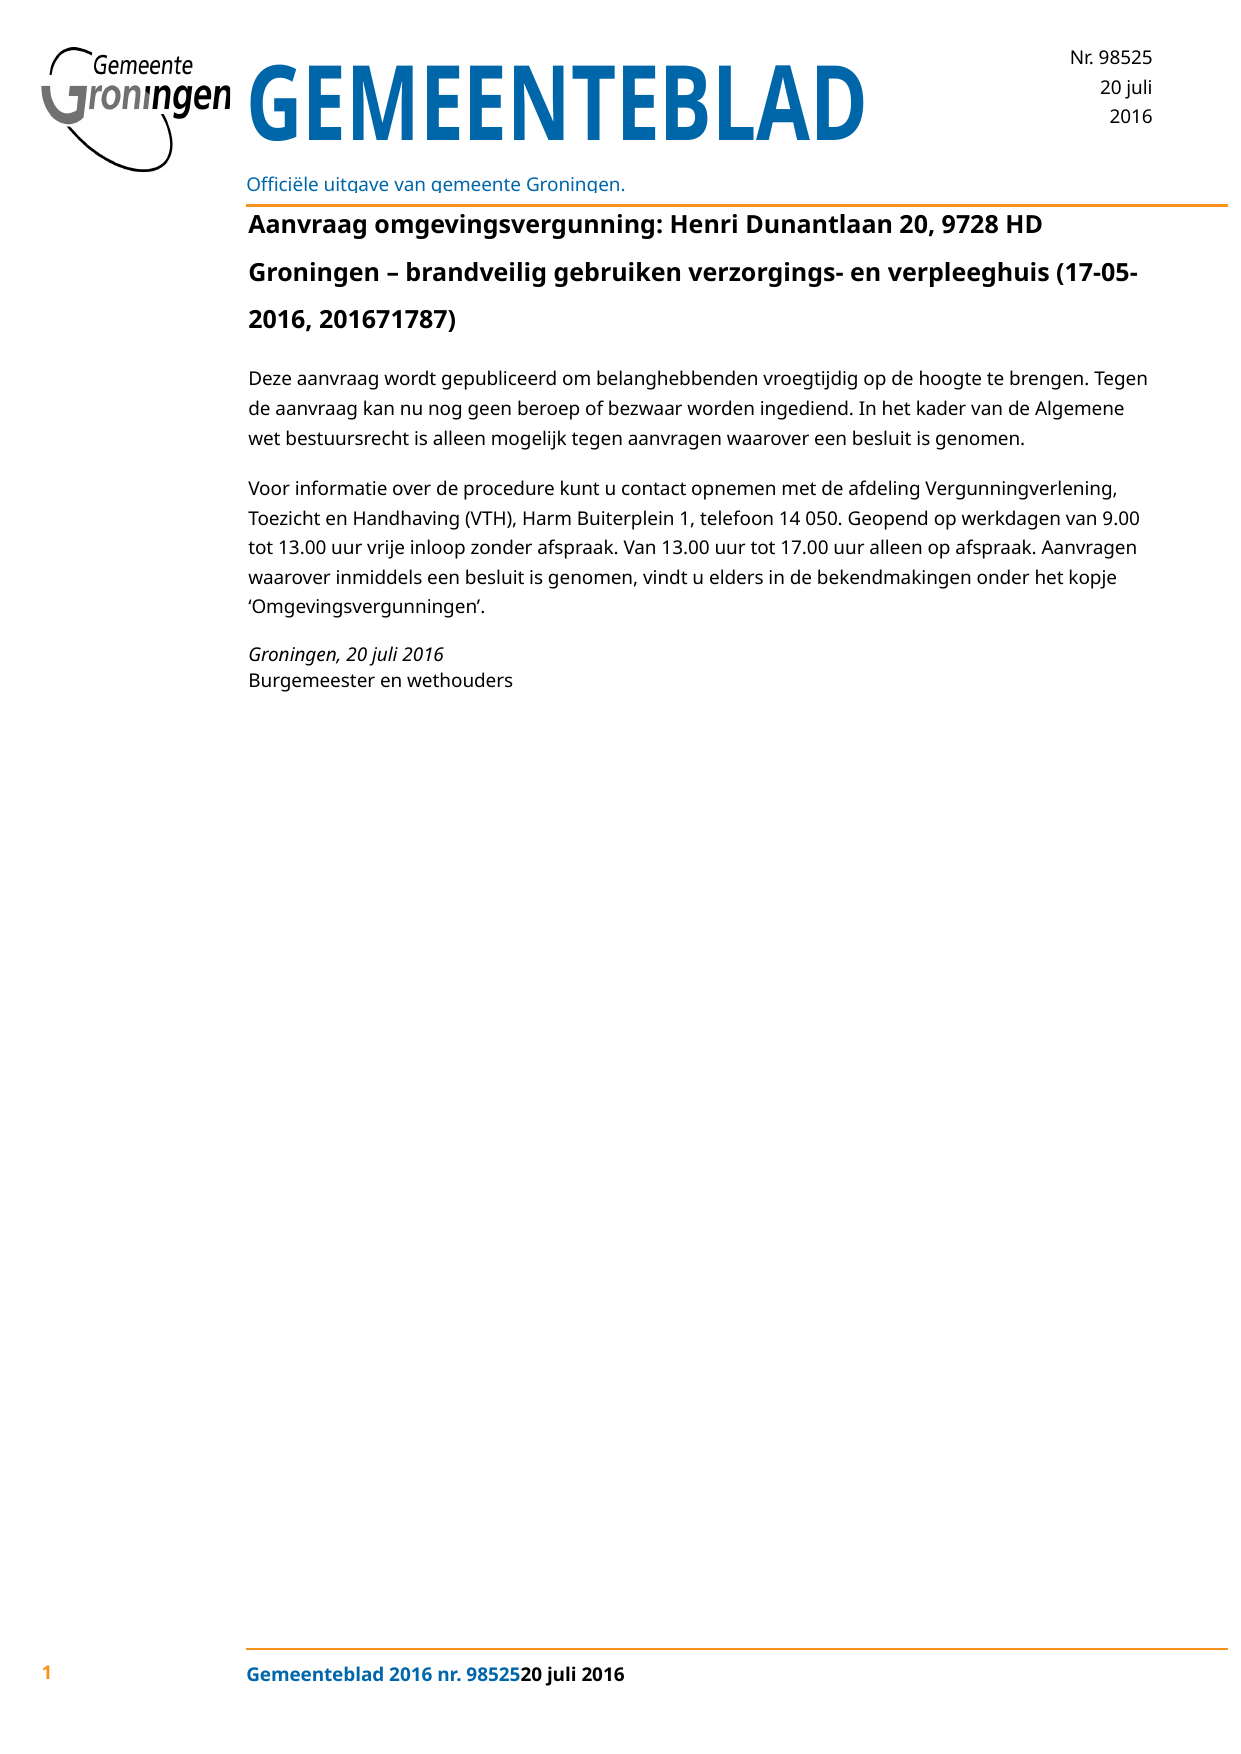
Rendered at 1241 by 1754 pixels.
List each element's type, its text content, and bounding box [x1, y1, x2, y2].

text Burgemeester en wethouders [248, 667, 1152, 693]
text Aanvraag omgevingsvergunning: Henri Dunantlaan 20, 9728 HD Groningen – brandveilig gebruiken verzorgings- en verpleeghuis (17-05-2016, 201671787) [248, 207, 1152, 336]
text Voor informatie over de procedure kunt u contact opnemen met de afdeling Vergunningverlening, Toezicht en Handhaving (VTH), Harm Buiterplein 1, telefoon 14 050. Geopend op werkdagen van 9.00 tot 13.00 uur vrije inloop zonder afspraak. Van 13.00 uur tot 17.00 uur alleen op afspraak. Aanvragen waarover inmiddels een besluit is genomen, vindt u elders in de bekendmakingen onder het kopje ‘Omgevingsvergunningen’. [248, 475, 1152, 619]
text Deze aanvraag wordt gepubliceerd om belanghebbenden vroegtijdig op de hoogte te brengen. Tegen de aanvraag kan nu nog geen beroep of bezwaar worden ingediend. In het kader van de Algemene wet bestuursrecht is alleen mogelijk tegen aanvragen waarover een besluit is genomen. [248, 366, 1152, 450]
picture [41, 47, 231, 172]
text Groningen, 20 juli 2016 [248, 641, 1152, 667]
